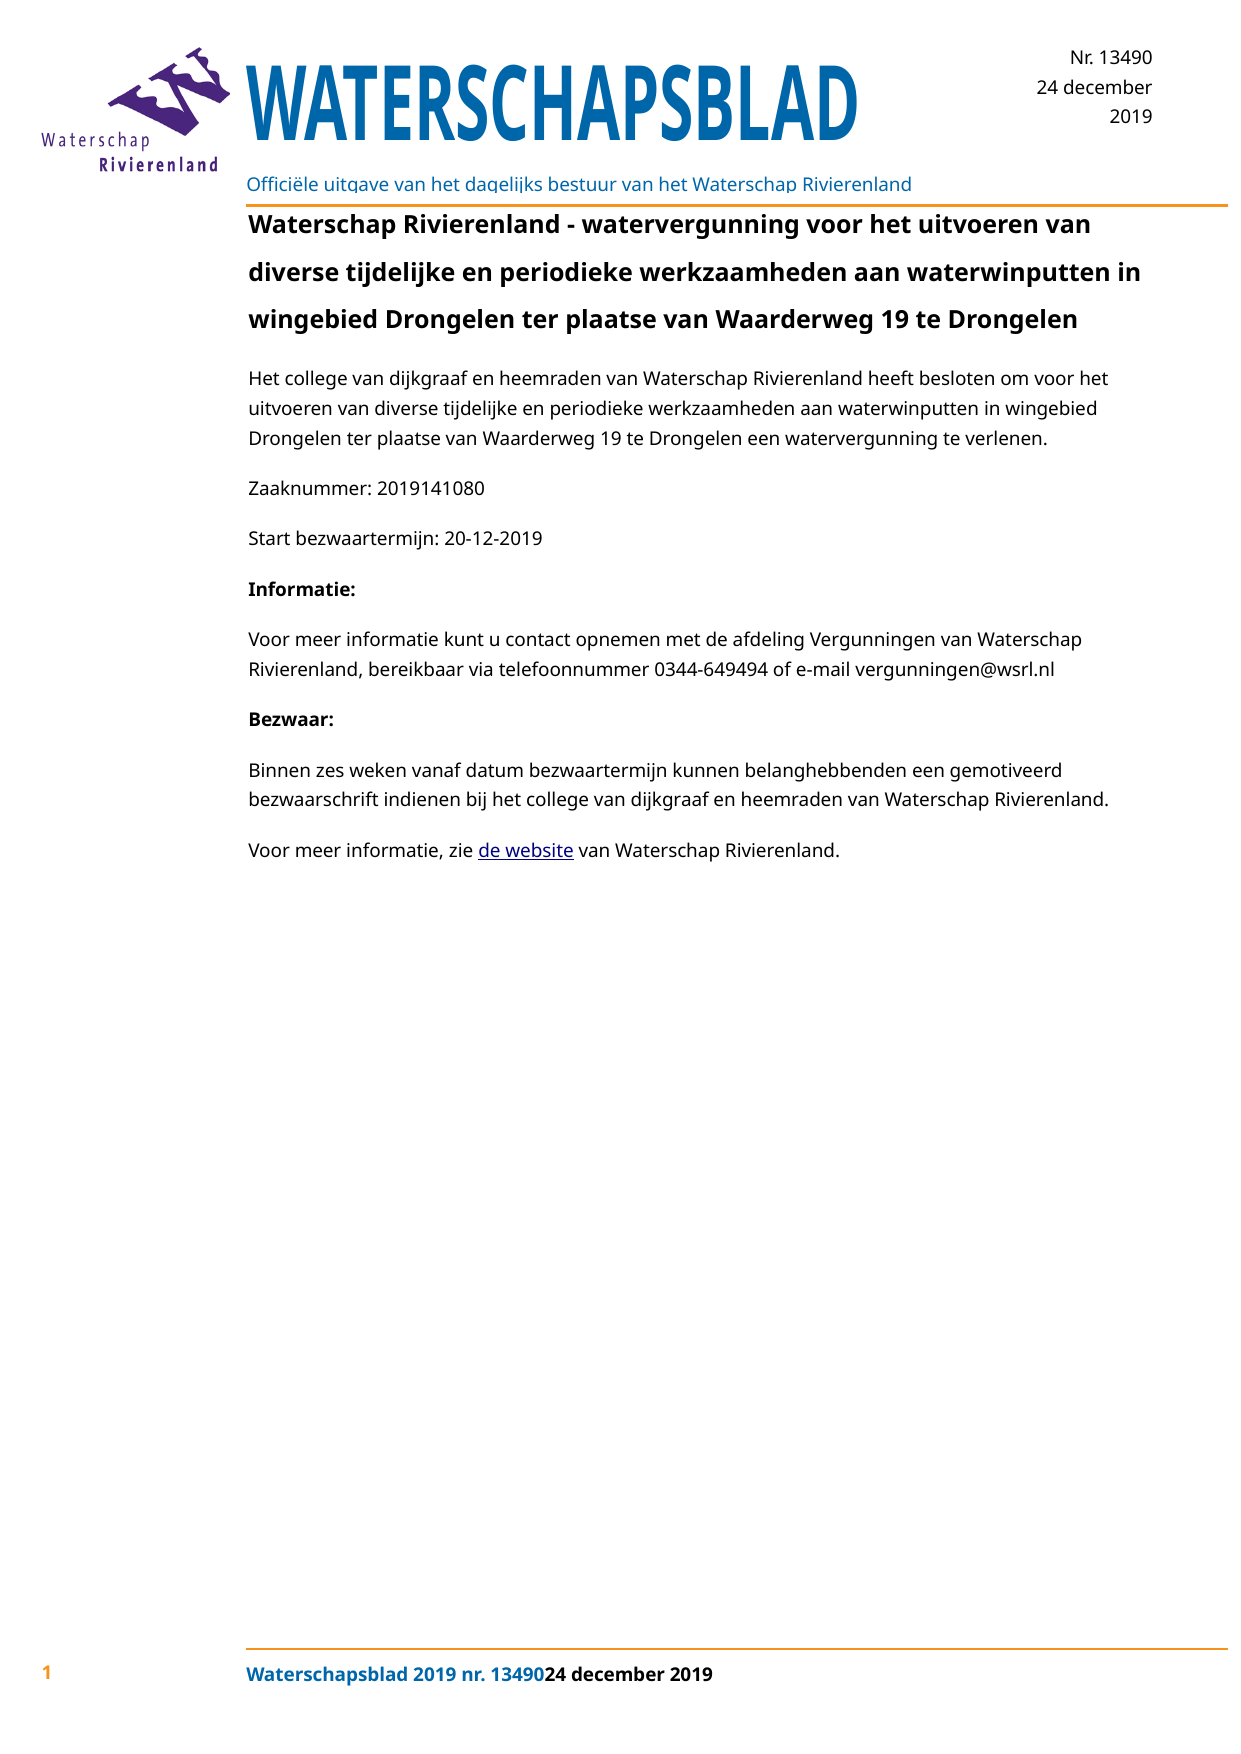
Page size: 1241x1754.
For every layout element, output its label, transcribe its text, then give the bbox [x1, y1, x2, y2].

picture [41, 47, 231, 172]
text Start bezwaartermijn: 20-12-2019 [248, 526, 1152, 551]
text Waterschap Rivierenland - watervergunning voor het uitvoeren van diverse tijdelijke en periodieke werkzaamheden aan waterwinputten in wingebied Drongelen ter plaatse van Waarderweg 19 te Drongelen [248, 207, 1152, 336]
text Voor meer informatie kunt u contact opnemen met de afdeling Vergunningen van Waterschap Rivierenland, bereikbaar via telefoonnummer 0344-649494 of e-mail vergunningen@wsrl.nl [248, 626, 1152, 682]
text Zaaknummer: 2019141080 [248, 475, 1152, 501]
text Binnen zes weken vanaf datum bezwaartermijn kunnen belanghebbenden een gemotiveerd bezwaarschrift indienen bij het college van dijkgraaf en heemraden van Waterschap Rivierenland. [248, 757, 1152, 812]
text Het college van dijkgraaf en heemraden van Waterschap Rivierenland heeft besloten om voor het uitvoeren van diverse tijdelijke en periodieke werkzaamheden aan waterwinputten in wingebied Drongelen ter plaatse van Waarderweg 19 te Drongelen een watervergunning te verlenen. [248, 366, 1152, 450]
text Bezwaar: [248, 706, 1152, 732]
text Voor meer informatie, zie de website van Waterschap Rivierenland. [248, 837, 1152, 862]
text Informatie: [248, 576, 1152, 602]
